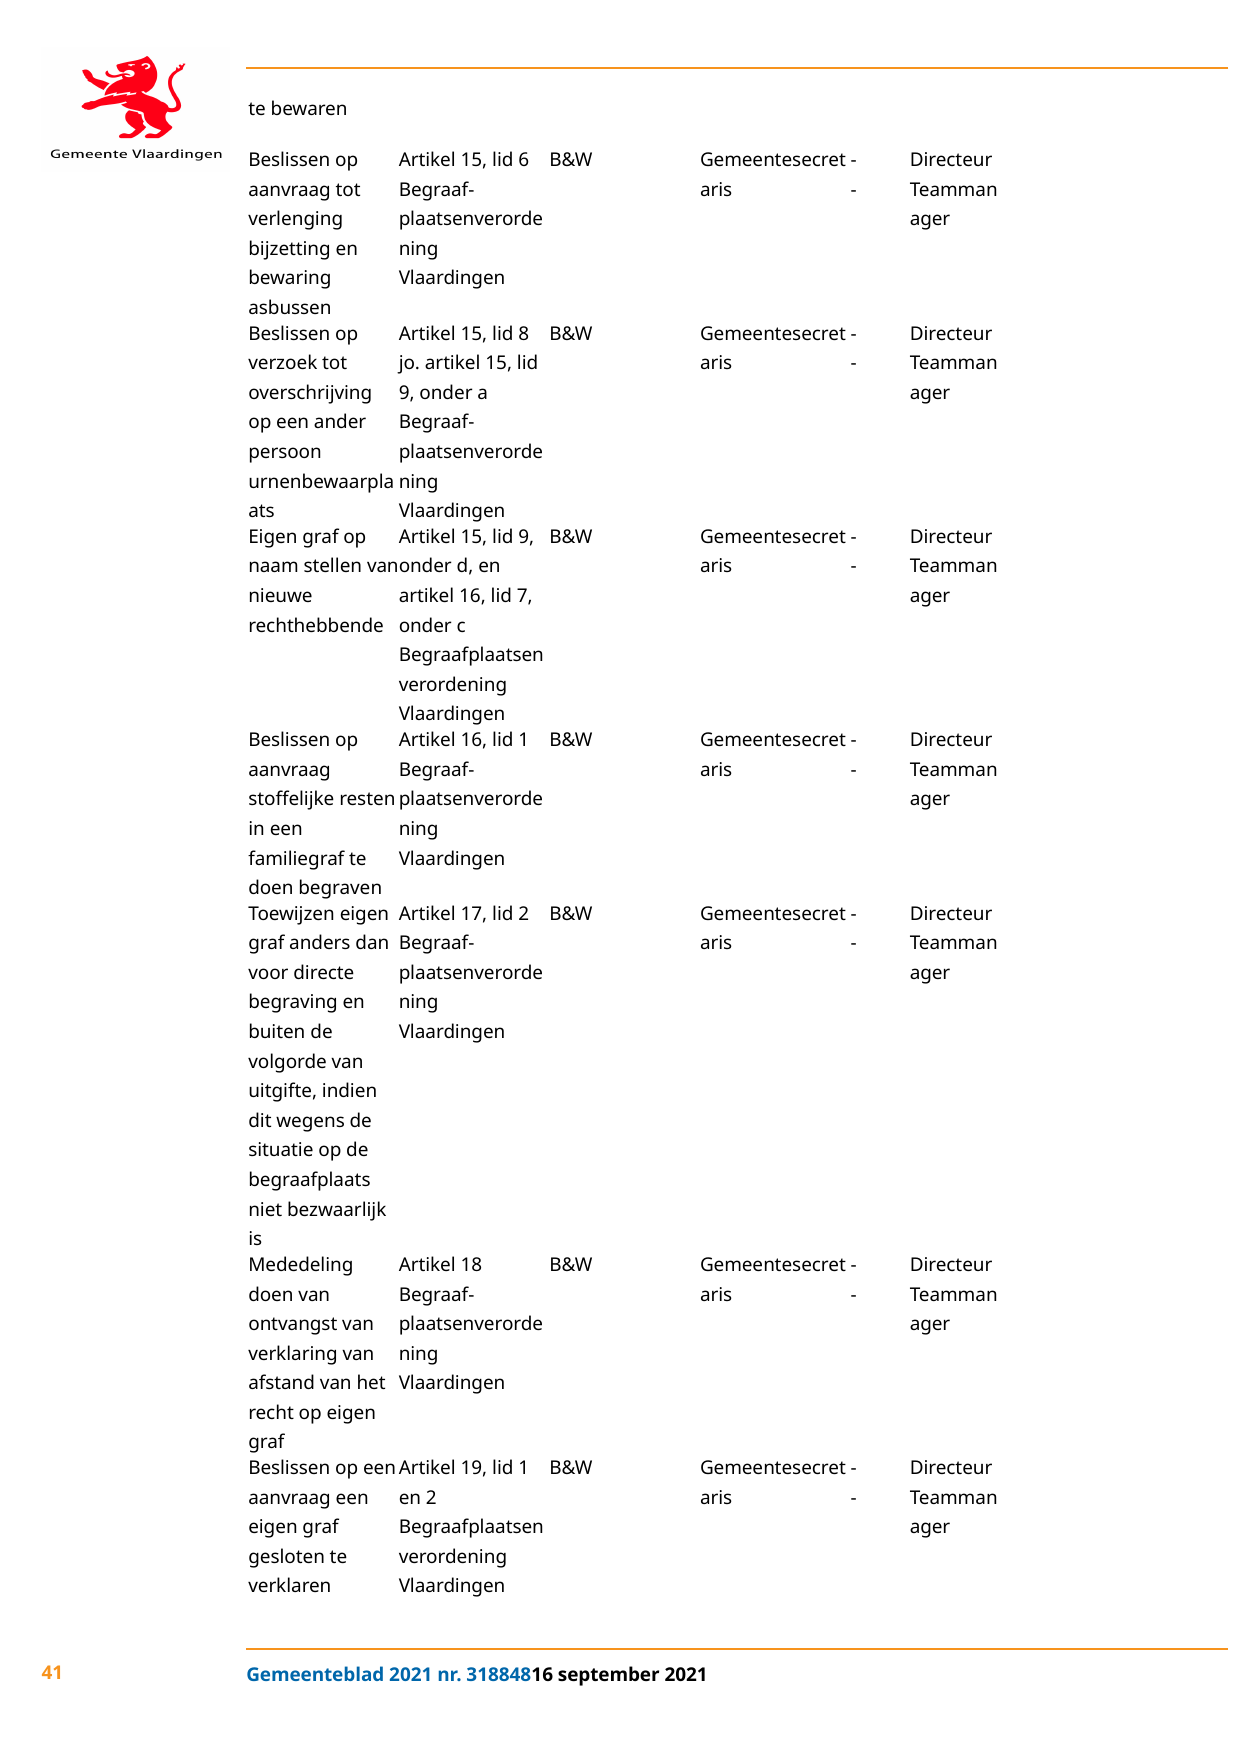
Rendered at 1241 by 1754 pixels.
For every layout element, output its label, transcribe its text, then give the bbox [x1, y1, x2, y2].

table_cell [1001, 95, 1152, 121]
table_cell Artikel 15, lid 9, onder d, en artikel 16, lid 7, onder c Begraafplaatsenverordening Vlaardingen [399, 523, 549, 726]
table_cell Artikel 18 Begraaf-plaatsenverordening Vlaardingen [399, 1251, 549, 1454]
table_cell B&W [549, 523, 700, 726]
picture [41, 47, 231, 172]
table_cell B&W [549, 1251, 700, 1454]
table_cell Beslissen op een aanvraag een eigen graf gesloten te verklaren [248, 1454, 398, 1598]
table_cell [399, 95, 549, 121]
table_cell [1001, 1454, 1152, 1598]
table_cell Gemeentesecretaris [700, 1251, 850, 1454]
table_cell Artikel 19, lid 1 en 2 Begraafplaatsenverordening Vlaardingen [399, 1454, 549, 1598]
table_cell Mededeling doen van ontvangst van verklaring van afstand van het recht op eigen graf [248, 1251, 398, 1454]
table_cell Directeur Teammanager [850, 146, 1001, 320]
table_cell [850, 95, 1001, 121]
table_cell [1001, 523, 1152, 726]
table_cell [1001, 320, 1152, 523]
table_cell Beslissen op verzoek tot overschrijving op een ander persoon urnenbewaarplaats [248, 320, 398, 523]
table_cell [1001, 900, 1152, 1251]
table_cell [850, 121, 1001, 146]
table_cell [549, 121, 700, 146]
table_cell Gemeentesecretaris [700, 900, 850, 1251]
table_cell Gemeentesecretaris [700, 146, 850, 320]
table_cell Gemeentesecretaris [700, 320, 850, 523]
table_cell Gemeentesecretaris [700, 1454, 850, 1598]
table_cell B&W [549, 146, 700, 320]
table_cell [700, 121, 850, 146]
table_cell Eigen graf op naam stellen van nieuwe rechthebbende [248, 523, 398, 726]
table_cell [700, 95, 850, 121]
table_cell Directeur Teammanager [850, 320, 1001, 523]
table_cell Directeur Teammanager [850, 1251, 1001, 1454]
table_cell B&W [549, 320, 700, 523]
table_cell Directeur Teammanager [850, 1454, 1001, 1598]
table_cell Artikel 15, lid 6 Begraaf- plaatsenverordening Vlaardingen [399, 146, 549, 320]
table_cell Directeur Teammanager [850, 900, 1001, 1251]
table_cell [1001, 146, 1152, 320]
table_cell Artikel 16, lid 1 Begraaf-plaatsenverordening Vlaardingen [399, 726, 549, 900]
table_cell B&W [549, 726, 700, 900]
table_cell Artikel 17, lid 2 Begraaf- plaatsenverordening Vlaardingen [399, 900, 549, 1251]
table_cell Directeur Teammanager [850, 726, 1001, 900]
table_cell [248, 121, 398, 146]
table_cell Artikel 15, lid 8 jo. artikel 15, lid 9, onder a Begraaf-plaatsenverordening Vlaardingen [399, 320, 549, 523]
table_cell [1001, 121, 1152, 146]
table_cell Beslissen op aanvraag tot verlenging bijzetting en bewaring asbussen [248, 146, 398, 320]
table_cell [549, 95, 700, 121]
table_cell [399, 121, 549, 146]
table_cell te bewaren [248, 95, 398, 121]
table_cell Gemeentesecretaris [700, 726, 850, 900]
table_cell Gemeentesecretaris [700, 523, 850, 726]
table_cell B&W [549, 1454, 700, 1598]
table_cell [1001, 726, 1152, 900]
table_cell Directeur Teammanager [850, 523, 1001, 726]
table_cell [1001, 1251, 1152, 1454]
table_cell Toewijzen eigen graf anders dan voor directe begraving en buiten de volgorde van uitgifte, indien dit wegens de situatie op de begraafplaats niet bezwaarlijk is [248, 900, 398, 1251]
table_cell B&W [549, 900, 700, 1251]
table_cell Beslissen op aanvraag stoffelijke resten in een familiegraf te doen begraven [248, 726, 398, 900]
